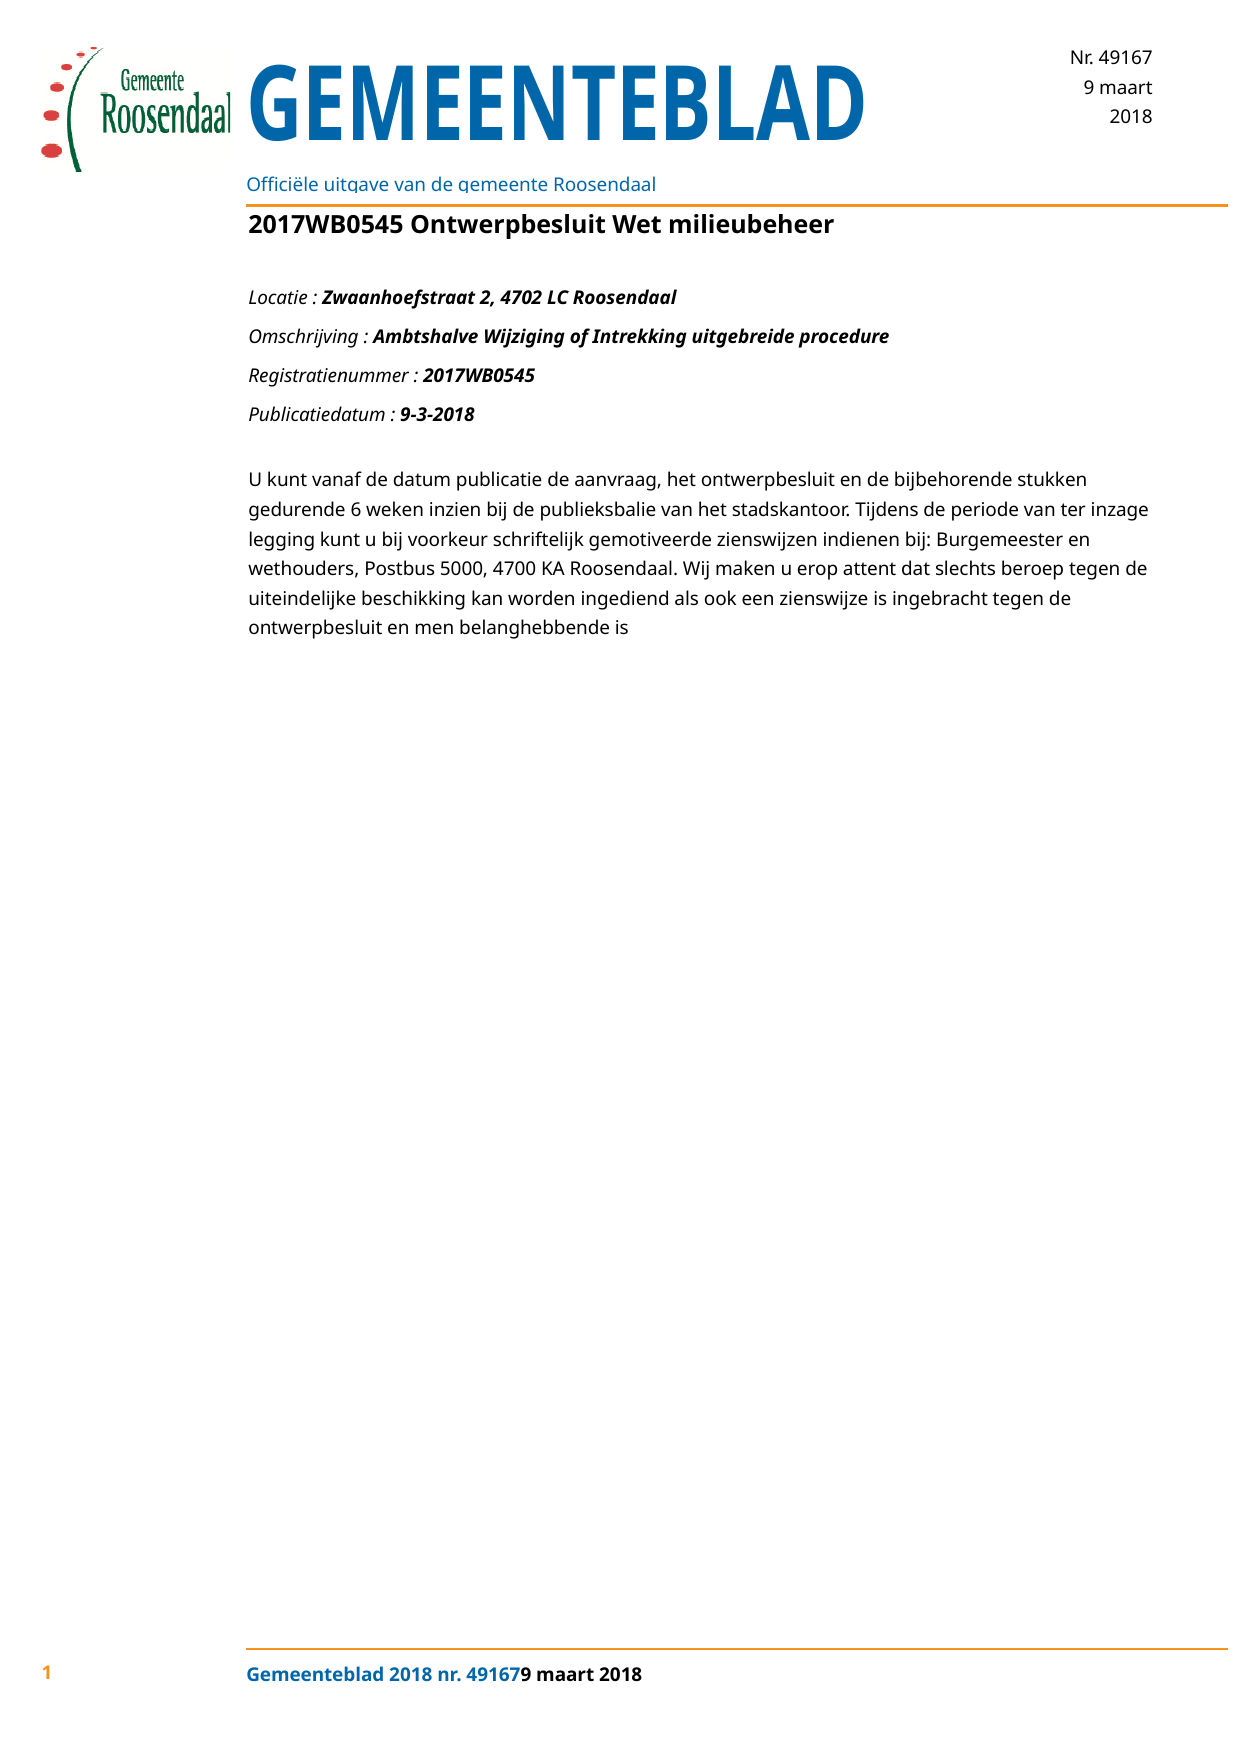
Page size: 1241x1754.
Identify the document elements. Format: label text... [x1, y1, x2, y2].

text Omschrijving : Ambtshalve Wijziging of Intrekking uitgebreide procedure [248, 323, 1152, 349]
picture [41, 47, 231, 172]
text 2017WB0545 Ontwerpbesluit Wet milieubeheer [248, 207, 1152, 241]
text U kunt vanaf de datum publicatie de aanvraag, het ontwerpbesluit en de bijbehorende stukken gedurende 6 weken inzien bij de publieksbalie van het stadskantoor. Tijdens de periode van ter inzage legging kunt u bij voorkeur schriftelijk gemotiveerde zienswijzen indienen bij: Burgemeester en wethouders, Postbus 5000, 4700 KA Roosendaal. Wij maken u erop attent dat slechts beroep tegen de uiteindelijke beschikking kan worden ingediend als ook een zienswijze is ingebracht tegen de ontwerpbesluit en men belanghebbende is [248, 467, 1152, 640]
text Registratienummer : 2017WB0545 [248, 362, 1152, 388]
text Locatie : Zwaanhoefstraat 2, 4702 LC Roosendaal [248, 284, 1152, 309]
text Publicatiedatum : 9-3-2018 [248, 402, 1152, 427]
